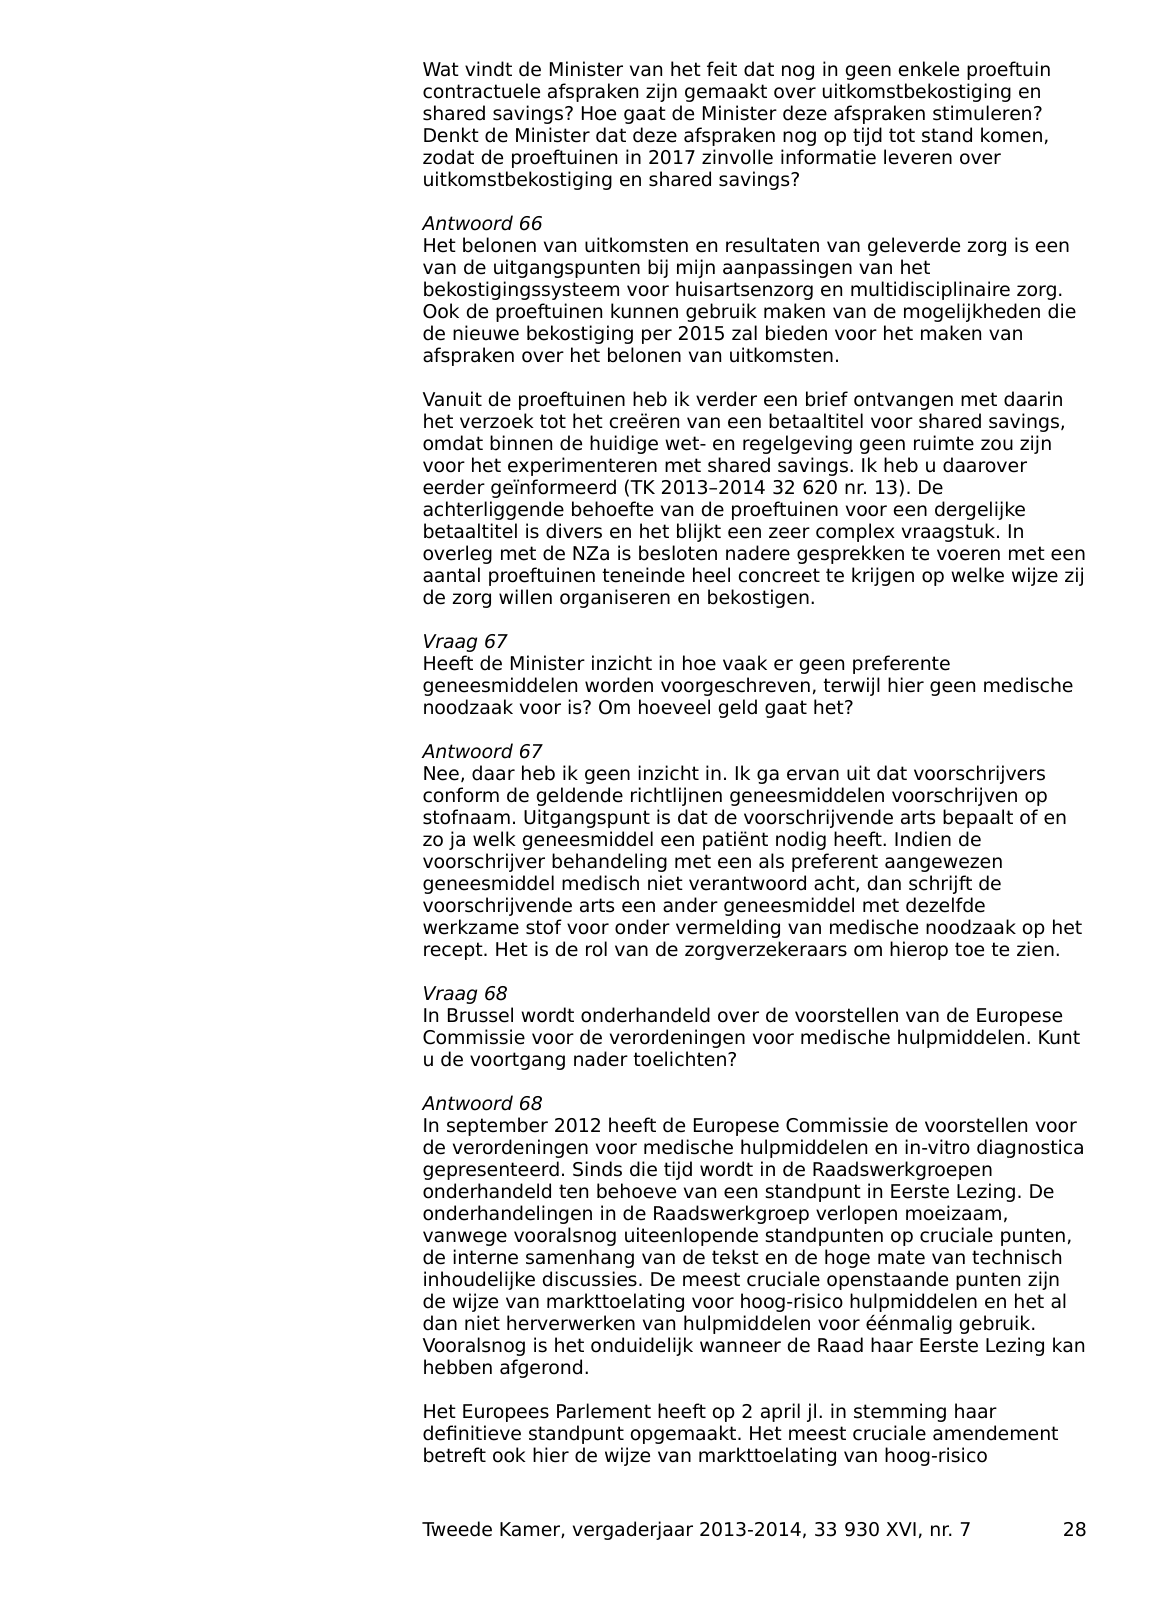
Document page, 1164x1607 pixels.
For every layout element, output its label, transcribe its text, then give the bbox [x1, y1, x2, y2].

text Vraag 68 [422, 983, 1087, 1005]
text In Brussel wordt onderhandeld over de voorstellen van de Europese Commissie voor de verordeningen voor medische hulpmiddelen. Kunt u de voortgang nader toelichten? [422, 1005, 1087, 1071]
text Antwoord 67 [422, 741, 1087, 763]
text Het Europees Parlement heeft op 2 april jl. in stemming haar definitieve standpunt opgemaakt. Het meest cruciale amendement betreft ook hier de wijze van markttoelating van hoog-risico [422, 1401, 1087, 1467]
text Vraag 67 [422, 631, 1087, 653]
text Antwoord 68 [422, 1093, 1087, 1115]
text In september 2012 heeft de Europese Commissie de voorstellen voor de verordeningen voor medische hulpmiddelen en in-vitro diagnostica gepresenteerd. Sinds die tijd wordt in de Raadswerkgroepen onderhandeld ten behoeve van een standpunt in Eerste Lezing. De onderhandelingen in de Raadswerkgroep verlopen moeizaam, vanwege vooralsnog uiteenlopende standpunten op cruciale punten, de interne samenhang van de tekst en de hoge mate van technisch inhoudelijke discussies. De meest cruciale openstaande punten zijn de wijze van markttoelating voor hoog-risico hulpmiddelen en het al dan niet herverwerken van hulpmiddelen voor éénmalig gebruik. Vooralsnog is het onduidelijk wanneer de Raad haar Eerste Lezing kan hebben afgerond. [422, 1115, 1087, 1379]
text Wat vindt de Minister van het feit dat nog in geen enkele proeftuin contractuele afspraken zijn gemaakt over uitkomstbekostiging en shared savings? Hoe gaat de Minister deze afspraken stimuleren? Denkt de Minister dat deze afspraken nog op tijd tot stand komen, zodat de proeftuinen in 2017 zinvolle informatie leveren over uitkomstbekostiging en shared savings? [422, 59, 1087, 191]
text Het belonen van uitkomsten en resultaten van geleverde zorg is een van de uitgangspunten bij mijn aanpassingen van het bekostigingssysteem voor huisartsenzorg en multidisciplinaire zorg. Ook de proeftuinen kunnen gebruik maken van de mogelijkheden die de nieuwe bekostiging per 2015 zal bieden voor het maken van afspraken over het belonen van uitkomsten. [422, 235, 1087, 367]
text Heeft de Minister inzicht in hoe vaak er geen preferente geneesmiddelen worden voorgeschreven, terwijl hier geen medische noodzaak voor is? Om hoeveel geld gaat het? [422, 653, 1087, 719]
text Antwoord 66 [422, 213, 1087, 235]
text Vanuit de proeftuinen heb ik verder een brief ontvangen met daarin het verzoek tot het creëren van een betaaltitel voor shared savings, omdat binnen de huidige wet- en regelgeving geen ruimte zou zijn voor het experimenteren met shared savings. Ik heb u daarover eerder geïnformeerd (TK 2013–2014 32 620 nr. 13). De achterliggende behoefte van de proeftuinen voor een dergelijke betaaltitel is divers en het blijkt een zeer complex vraagstuk. In overleg met de NZa is besloten nadere gesprekken te voeren met een aantal proeftuinen teneinde heel concreet te krijgen op welke wijze zij de zorg willen organiseren en bekostigen. [422, 389, 1087, 609]
text Nee, daar heb ik geen inzicht in. Ik ga ervan uit dat voorschrijvers conform de geldende richtlijnen geneesmiddelen voorschrijven op stofnaam. Uitgangspunt is dat de voorschrijvende arts bepaalt of en zo ja welk geneesmiddel een patiënt nodig heeft. Indien de voorschrijver behandeling met een als preferent aangewezen geneesmiddel medisch niet verantwoord acht, dan schrijft de voorschrijvende arts een ander geneesmiddel met dezelfde werkzame stof voor onder vermelding van medische noodzaak op het recept. Het is de rol van de zorgverzekeraars om hierop toe te zien. [422, 763, 1087, 961]
